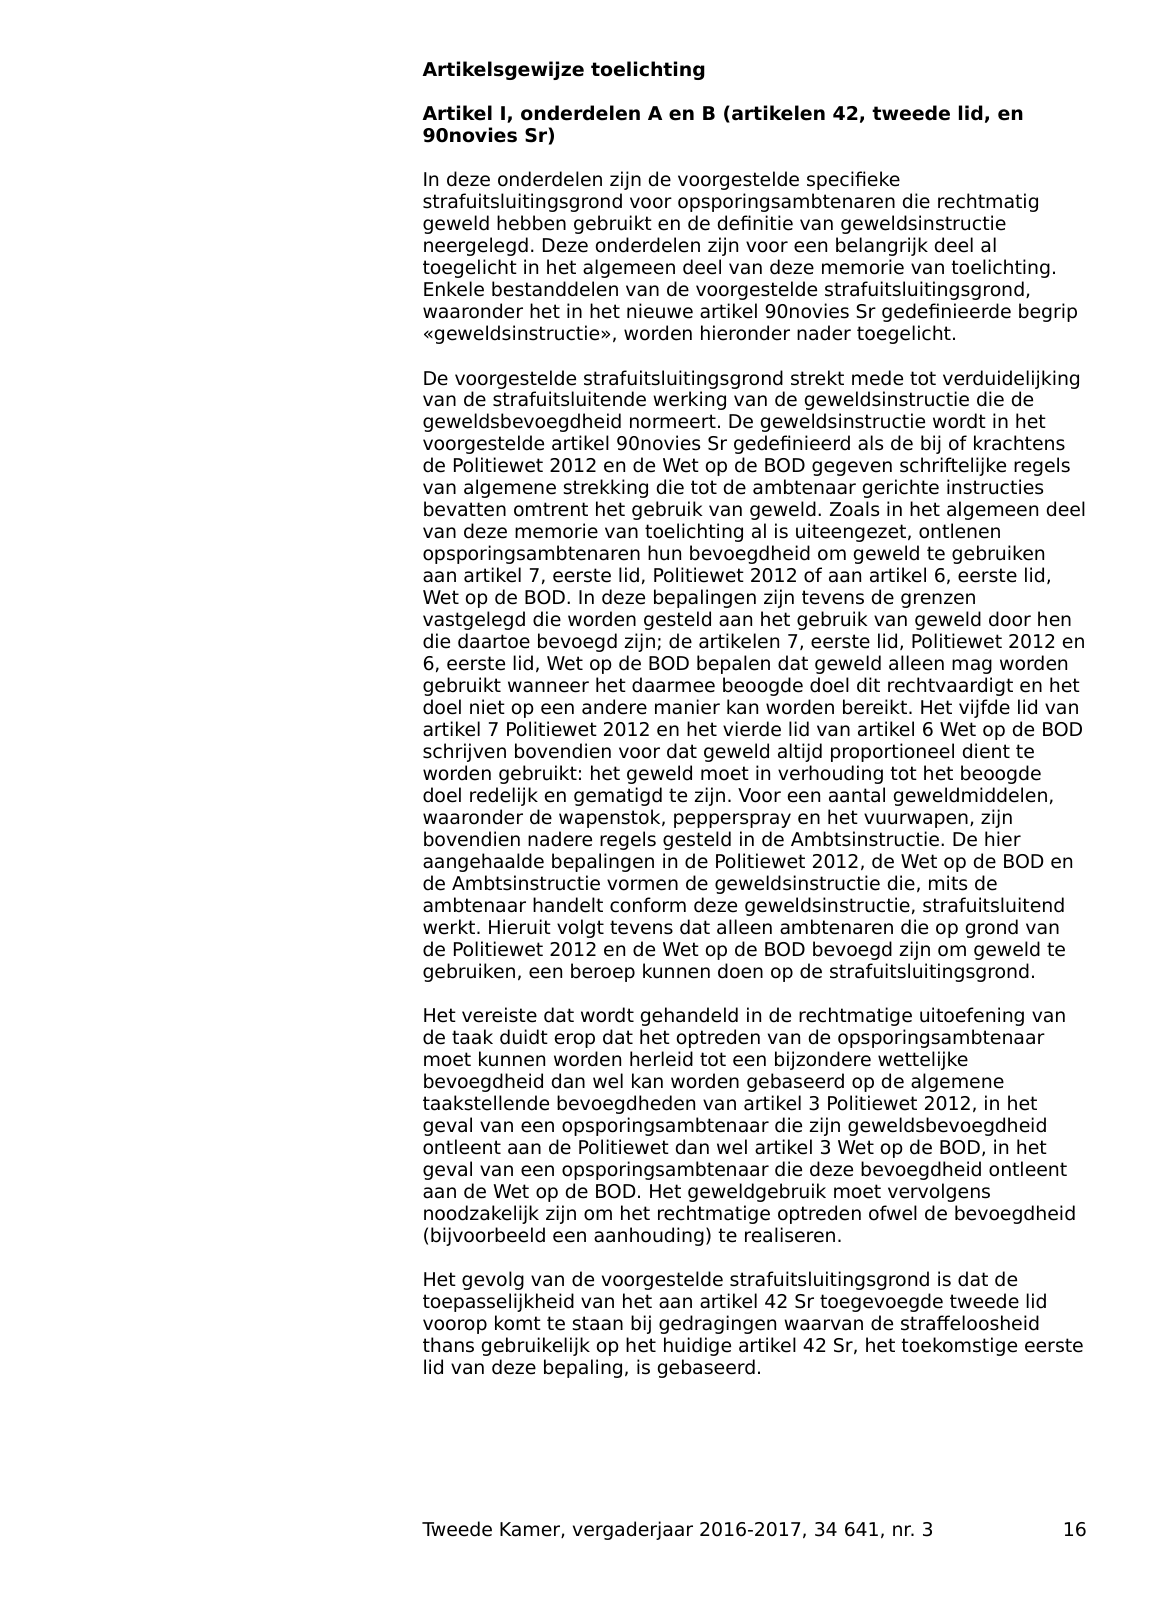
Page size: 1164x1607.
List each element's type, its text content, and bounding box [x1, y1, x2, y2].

subtitle Artikel I, onderdelen A en B (artikelen 42, tweede lid, en 90novies Sr) [422, 103, 1087, 147]
subtitle Artikelsgewijze toelichting [422, 59, 1087, 81]
text In deze onderdelen zijn de voorgestelde specifieke strafuitsluitingsgrond voor opsporingsambtenaren die rechtmatig geweld hebben gebruikt en de definitie van geweldsinstructie neergelegd. Deze onderdelen zijn voor een belangrijk deel al toegelicht in het algemeen deel van deze memorie van toelichting. Enkele bestanddelen van de voorgestelde strafuitsluitingsgrond, waaronder het in het nieuwe artikel 90novies Sr gedefinieerde begrip «geweldsinstructie», worden hieronder nader toegelicht. [422, 169, 1087, 345]
text De voorgestelde strafuitsluitingsgrond strekt mede tot verduidelijking van de strafuitsluitende werking van de geweldsinstructie die de geweldsbevoegdheid normeert. De geweldsinstructie wordt in het voorgestelde artikel 90novies Sr gedefinieerd als de bij of krachtens de Politiewet 2012 en de Wet op de BOD gegeven schriftelijke regels van algemene strekking die tot de ambtenaar gerichte instructies bevatten omtrent het gebruik van geweld. Zoals in het algemeen deel van deze memorie van toelichting al is uiteengezet, ontlenen opsporingsambtenaren hun bevoegdheid om geweld te gebruiken aan artikel 7, eerste lid, Politiewet 2012 of aan artikel 6, eerste lid, Wet op de BOD. In deze bepalingen zijn tevens de grenzen vastgelegd die worden gesteld aan het gebruik van geweld door hen die daartoe bevoegd zijn; de artikelen 7, eerste lid, Politiewet 2012 en 6, eerste lid, Wet op de BOD bepalen dat geweld alleen mag worden gebruikt wanneer het daarmee beoogde doel dit rechtvaardigt en het doel niet op een andere manier kan worden bereikt. Het vijfde lid van artikel 7 Politiewet 2012 en het vierde lid van artikel 6 Wet op de BOD schrijven bovendien voor dat geweld altijd proportioneel dient te worden gebruikt: het geweld moet in verhouding tot het beoogde doel redelijk en gematigd te zijn. Voor een aantal geweldmiddelen, waaronder de wapenstok, pepperspray en het vuurwapen, zijn bovendien nadere regels gesteld in de Ambtsinstructie. De hier aangehaalde bepalingen in de Politiewet 2012, de Wet op de BOD en de Ambtsinstructie vormen de geweldsinstructie die, mits de ambtenaar handelt conform deze geweldsinstructie, strafuitsluitend werkt. Hieruit volgt tevens dat alleen ambtenaren die op grond van de Politiewet 2012 en de Wet op de BOD bevoegd zijn om geweld te gebruiken, een beroep kunnen doen op de strafuitsluitingsgrond. [422, 367, 1087, 983]
text Het gevolg van de voorgestelde strafuitsluitingsgrond is dat de toepasselijkheid van het aan artikel 42 Sr toegevoegde tweede lid voorop komt te staan bij gedragingen waarvan de straffeloosheid thans gebruikelijk op het huidige artikel 42 Sr, het toekomstige eerste lid van deze bepaling, is gebaseerd. [422, 1269, 1087, 1379]
text Het vereiste dat wordt gehandeld in de rechtmatige uitoefening van de taak duidt erop dat het optreden van de opsporingsambtenaar moet kunnen worden herleid tot een bijzondere wettelijke bevoegdheid dan wel kan worden gebaseerd op de algemene taakstellende bevoegdheden van artikel 3 Politiewet 2012, in het geval van een opsporingsambtenaar die zijn geweldsbevoegdheid ontleent aan de Politiewet dan wel artikel 3 Wet op de BOD, in het geval van een opsporingsambtenaar die deze bevoegdheid ontleent aan de Wet op de BOD. Het geweldgebruik moet vervolgens noodzakelijk zijn om het rechtmatige optreden ofwel de bevoegdheid (bijvoorbeeld een aanhouding) te realiseren. [422, 1005, 1087, 1247]
